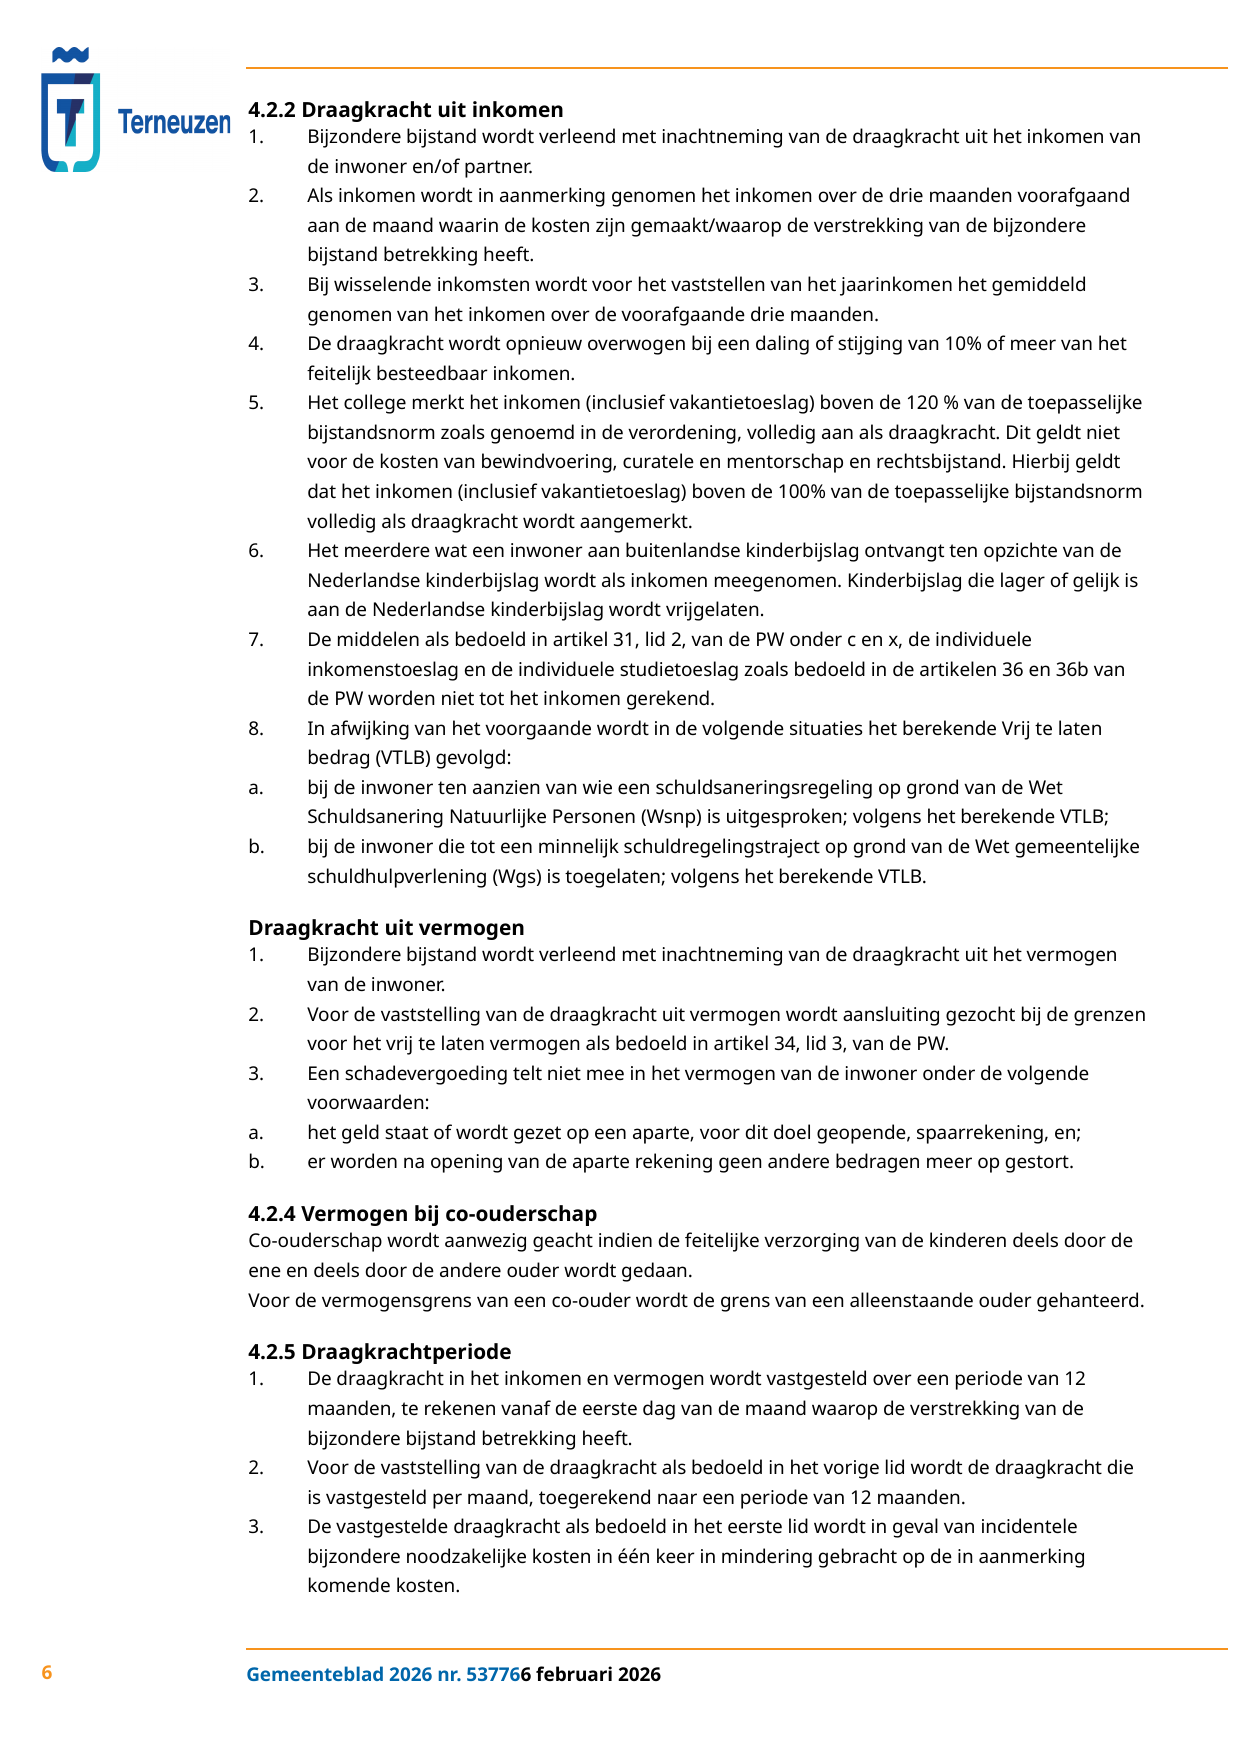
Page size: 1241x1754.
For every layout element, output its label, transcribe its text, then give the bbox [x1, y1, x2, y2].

list bij de inwoner die tot een minnelijk schuldregelingstraject op grond van de Wet gemeentelijke schuldhulpverlening (Wgs) is toegelaten; volgens het berekende VTLB. [248, 833, 1152, 888]
list er worden na opening van de aparte rekening geen andere bedragen meer op gestort. [248, 1149, 1152, 1174]
list het geld staat of wordt gezet op een aparte, voor dit doel geopende, spaarrekening, en; [248, 1119, 1152, 1145]
list Het meerdere wat een inwoner aan buitenlandse kinderbijslag ontvangt ten opzichte van de Nederlandse kinderbijslag wordt als inkomen meegenomen. Kinderbijslag die lager of gelijk is aan de Nederlandse kinderbijslag wordt vrijgelaten. [248, 537, 1152, 622]
list In afwijking van het voorgaande wordt in de volgende situaties het berekende Vrij te laten bedrag (VTLB) gevolgd: [248, 715, 1152, 770]
list Bijzondere bijstand wordt verleend met inachtneming van de draagkracht uit het inkomen van de inwoner en/of partner. [248, 123, 1152, 178]
list bij de inwoner ten aanzien van wie een schuldsaneringsregeling op grond van de Wet Schuldsanering Natuurlijke Personen (Wsnp) is uitgesproken; volgens het berekende VTLB; [248, 774, 1152, 829]
list De vastgestelde draagkracht als bedoeld in het eerste lid wordt in geval van incidentele bijzondere noodzakelijke kosten in één keer in mindering gebracht op de in aanmerking komende kosten. [248, 1513, 1152, 1598]
text 4.2.4 Vermogen bij co-ouderschap [248, 1199, 1152, 1228]
text Draagkracht uit vermogen [248, 913, 1152, 942]
list Voor de vaststelling van de draagkracht als bedoeld in het vorige lid wordt de draagkracht die is vastgesteld per maand, toegerekend naar een periode van 12 maanden. [248, 1454, 1152, 1510]
list Het college merkt het inkomen (inclusief vakantietoeslag) boven de 120 % van de toepasselijke bijstandsnorm zoals genoemd in de verordening, volledig aan als draagkracht. Dit geldt niet voor de kosten van bewindvoering, curatele en mentorschap en rechtsbijstand. Hierbij geldt dat het inkomen (inclusief vakantietoeslag) boven de 100% van de toepasselijke bijstandsnorm volledig als draagkracht wordt aangemerkt. [248, 389, 1152, 533]
list Bij wisselende inkomsten wordt voor het vaststellen van het jaarinkomen het gemiddeld genomen van het inkomen over de voorafgaande drie maanden. [248, 271, 1152, 326]
list Een schadevergoeding telt niet mee in het vermogen van de inwoner onder de volgende voorwaarden: [248, 1060, 1152, 1115]
list Bijzondere bijstand wordt verleend met inachtneming van de draagkracht uit het vermogen van de inwoner. [248, 942, 1152, 997]
text 4.2.2 Draagkracht uit inkomen [248, 95, 1152, 123]
list De draagkracht in het inkomen en vermogen wordt vastgesteld over een periode van 12 maanden, te rekenen vanaf de eerste dag van de maand waarop de verstrekking van de bijzondere bijstand betrekking heeft. [248, 1366, 1152, 1451]
text Co-ouderschap wordt aanwezig geacht indien de feitelijke verzorging van de kinderen deels door de ene en deels door de andere ouder wordt gedaan. [248, 1228, 1152, 1283]
list Als inkomen wordt in aanmerking genomen het inkomen over de drie maanden voorafgaand aan de maand waarin de kosten zijn gemaakt/waarop de verstrekking van de bijzondere bijstand betrekking heeft. [248, 182, 1152, 267]
text Voor de vermogensgrens van een co-ouder wordt de grens van een alleenstaande ouder gehanteerd. [248, 1287, 1152, 1312]
list Voor de vaststelling van de draagkracht uit vermogen wordt aansluiting gezocht bij de grenzen voor het vrij te laten vermogen als bedoeld in artikel 34, lid 3, van de PW. [248, 1001, 1152, 1056]
text 4.2.5 Draagkrachtperiode [248, 1337, 1152, 1366]
list De middelen als bedoeld in artikel 31, lid 2, van de PW onder c en x, de individuele inkomenstoeslag en de individuele studietoeslag zoals bedoeld in de artikelen 36 en 36b van de PW worden niet tot het inkomen gerekend. [248, 626, 1152, 711]
picture [41, 47, 231, 172]
list De draagkracht wordt opnieuw overwogen bij een daling of stijging van 10% of meer van het feitelijk besteedbaar inkomen. [248, 330, 1152, 386]
